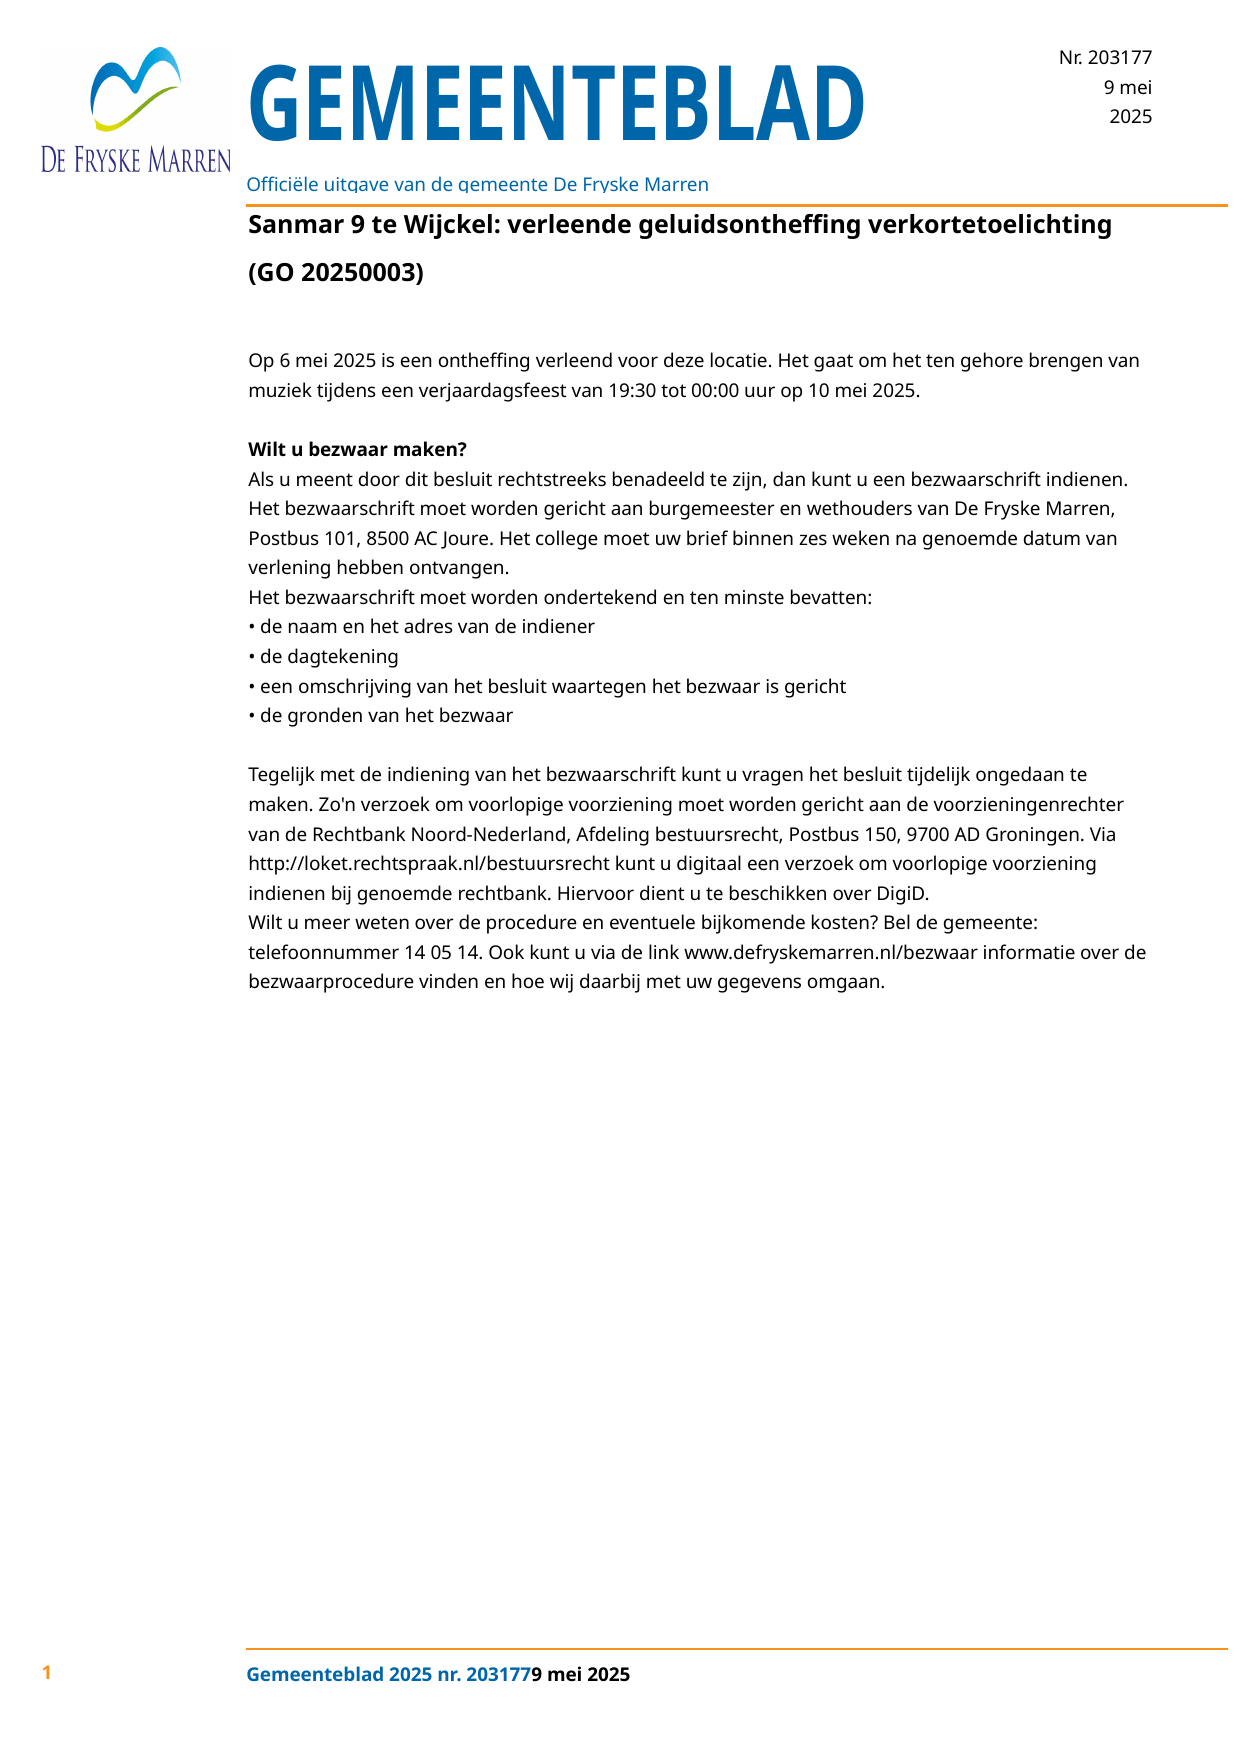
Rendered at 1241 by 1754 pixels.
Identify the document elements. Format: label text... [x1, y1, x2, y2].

text • een omschrijving van het besluit waartegen het bezwaar is gericht [248, 673, 1152, 699]
text • de naam en het adres van de indiener [248, 614, 1152, 639]
text Wilt u bezwaar maken? [248, 436, 1152, 462]
text • de gronden van het bezwaar [248, 702, 1152, 728]
text Het bezwaarschrift moet worden ondertekend en ten minste bevatten: [248, 584, 1152, 610]
text Sanmar 9 te Wijckel: verleende geluidsontheffing verkortetoelichting (GO 20250003) [248, 207, 1152, 288]
text • de dagtekening [248, 643, 1152, 669]
text Als u meent door dit besluit rechtstreeks benadeeld te zijn, dan kunt u een bezwaarschrift indienen. Het bezwaarschrift moet worden gericht aan burgemeester en wethouders van De Fryske Marren, Postbus 101, 8500 AC Joure. Het college moet uw brief binnen zes weken na genoemde datum van verlening hebben ontvangen. [248, 466, 1152, 580]
picture [41, 47, 231, 172]
text Op 6 mei 2025 is een ontheffing verleend voor deze locatie. Het gaat om het ten gehore brengen van muziek tijdens een verjaardagsfeest van 19:30 tot 00:00 uur op 10 mei 2025. [248, 347, 1152, 403]
text Tegelijk met de indiening van het bezwaarschrift kunt u vragen het besluit tijdelijk ongedaan te maken. Zo'n verzoek om voorlopige voorziening moet worden gericht aan de voorzieningenrechter van de Rechtbank Noord-Nederland, Afdeling bestuursrecht, Postbus 150, 9700 AD Groningen. Via http://loket.rechtspraak.nl/bestuursrecht kunt u digitaal een verzoek om voorlopige voorziening indienen bij genoemde rechtbank. Hiervoor dient u te beschikken over DigiD. [248, 762, 1152, 906]
text Wilt u meer weten over de procedure en eventuele bijkomende kosten? Bel de gemeente: telefoonnummer 14 05 14. Ook kunt u via de link www.defryskemarren.nl/bezwaar informatie over de bezwaarprocedure vinden en hoe wij daarbij met uw gegevens omgaan. [248, 909, 1152, 994]
